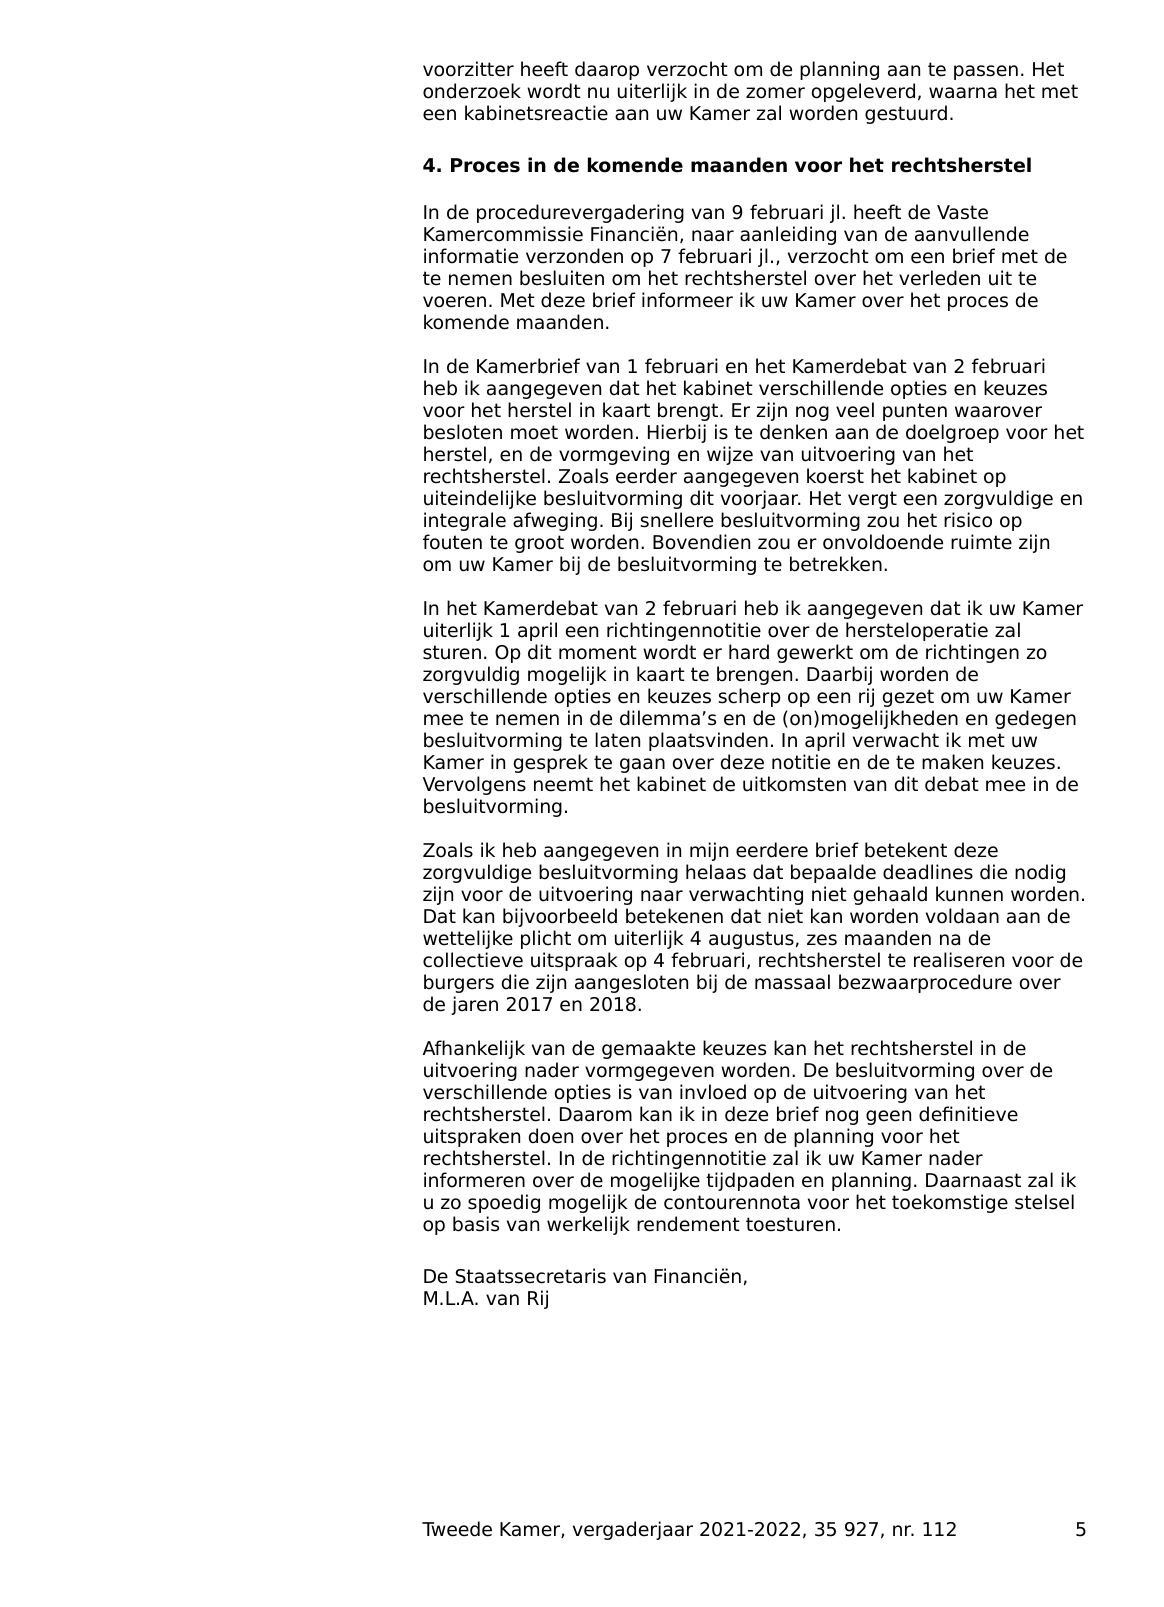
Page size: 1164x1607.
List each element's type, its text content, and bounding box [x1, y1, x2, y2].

text In de Kamerbrief van 1 februari en het Kamerdebat van 2 februari heb ik aangegeven dat het kabinet verschillende opties en keuzes voor het herstel in kaart brengt. Er zijn nog veel punten waarover besloten moet worden. Hierbij is te denken aan de doelgroep voor het herstel, en de vormgeving en wijze van uitvoering van het rechtsherstel. Zoals eerder aangegeven koerst het kabinet op uiteindelijke besluitvorming dit voorjaar. Het vergt een zorgvuldige en integrale afweging. Bij snellere besluitvorming zou het risico op fouten te groot worden. Bovendien zou er onvoldoende ruimte zijn om uw Kamer bij de besluitvorming te betrekken. [422, 356, 1087, 576]
text In het Kamerdebat van 2 februari heb ik aangegeven dat ik uw Kamer uiterlijk 1 april een richtingennotitie over de hersteloperatie zal sturen. Op dit moment wordt er hard gewerkt om de richtingen zo zorgvuldig mogelijk in kaart te brengen. Daarbij worden de verschillende opties en keuzes scherp op een rij gezet om uw Kamer mee te nemen in de dilemma’s en de (on)mogelijkheden en gedegen besluitvorming te laten plaatsvinden. In april verwacht ik met uw Kamer in gesprek te gaan over deze notitie en de te maken keuzes. Vervolgens neemt het kabinet de uitkomsten van dit debat mee in de besluitvorming. [422, 598, 1087, 818]
text Zoals ik heb aangegeven in mijn eerdere brief betekent deze zorgvuldige besluitvorming helaas dat bepaalde deadlines die nodig zijn voor de uitvoering naar verwachting niet gehaald kunnen worden. Dat kan bijvoorbeeld betekenen dat niet kan worden voldaan aan de wettelijke plicht om uiterlijk 4 augustus, zes maanden na de collectieve uitspraak op 4 februari, rechtsherstel te realiseren voor de burgers die zijn aangesloten bij de massaal bezwaarprocedure over de jaren 2017 en 2018. [422, 840, 1087, 1016]
text In de procedurevergadering van 9 februari jl. heeft de Vaste Kamercommissie Financiën, naar aanleiding van de aanvullende informatie verzonden op 7 februari jl., verzocht om een brief met de te nemen besluiten om het rechtsherstel over het verleden uit te voeren. Met deze brief informeer ik uw Kamer over het proces de komende maanden. [422, 202, 1087, 334]
subtitle 4. Proces in de komende maanden voor het rechtsherstel [422, 155, 1087, 177]
text Afhankelijk van de gemaakte keuzes kan het rechtsherstel in de uitvoering nader vormgegeven worden. De besluitvorming over de verschillende opties is van invloed op de uitvoering van het rechtsherstel. Daarom kan ik in deze brief nog geen definitieve uitspraken doen over het proces en de planning voor het rechtsherstel. In de richtingennotitie zal ik uw Kamer nader informeren over de mogelijke tijdpaden en planning. Daarnaast zal ik u zo spoedig mogelijk de contourennota voor het toekomstige stelsel op basis van werkelijk rendement toesturen. [422, 1038, 1087, 1236]
text De Staatssecretaris van Financiën, M.L.A. van Rij [422, 1266, 1087, 1310]
text voorzitter heeft daarop verzocht om de planning aan te passen. Het onderzoek wordt nu uiterlijk in de zomer opgeleverd, waarna het met een kabinetsreactie aan uw Kamer zal worden gestuurd. [422, 59, 1087, 125]
